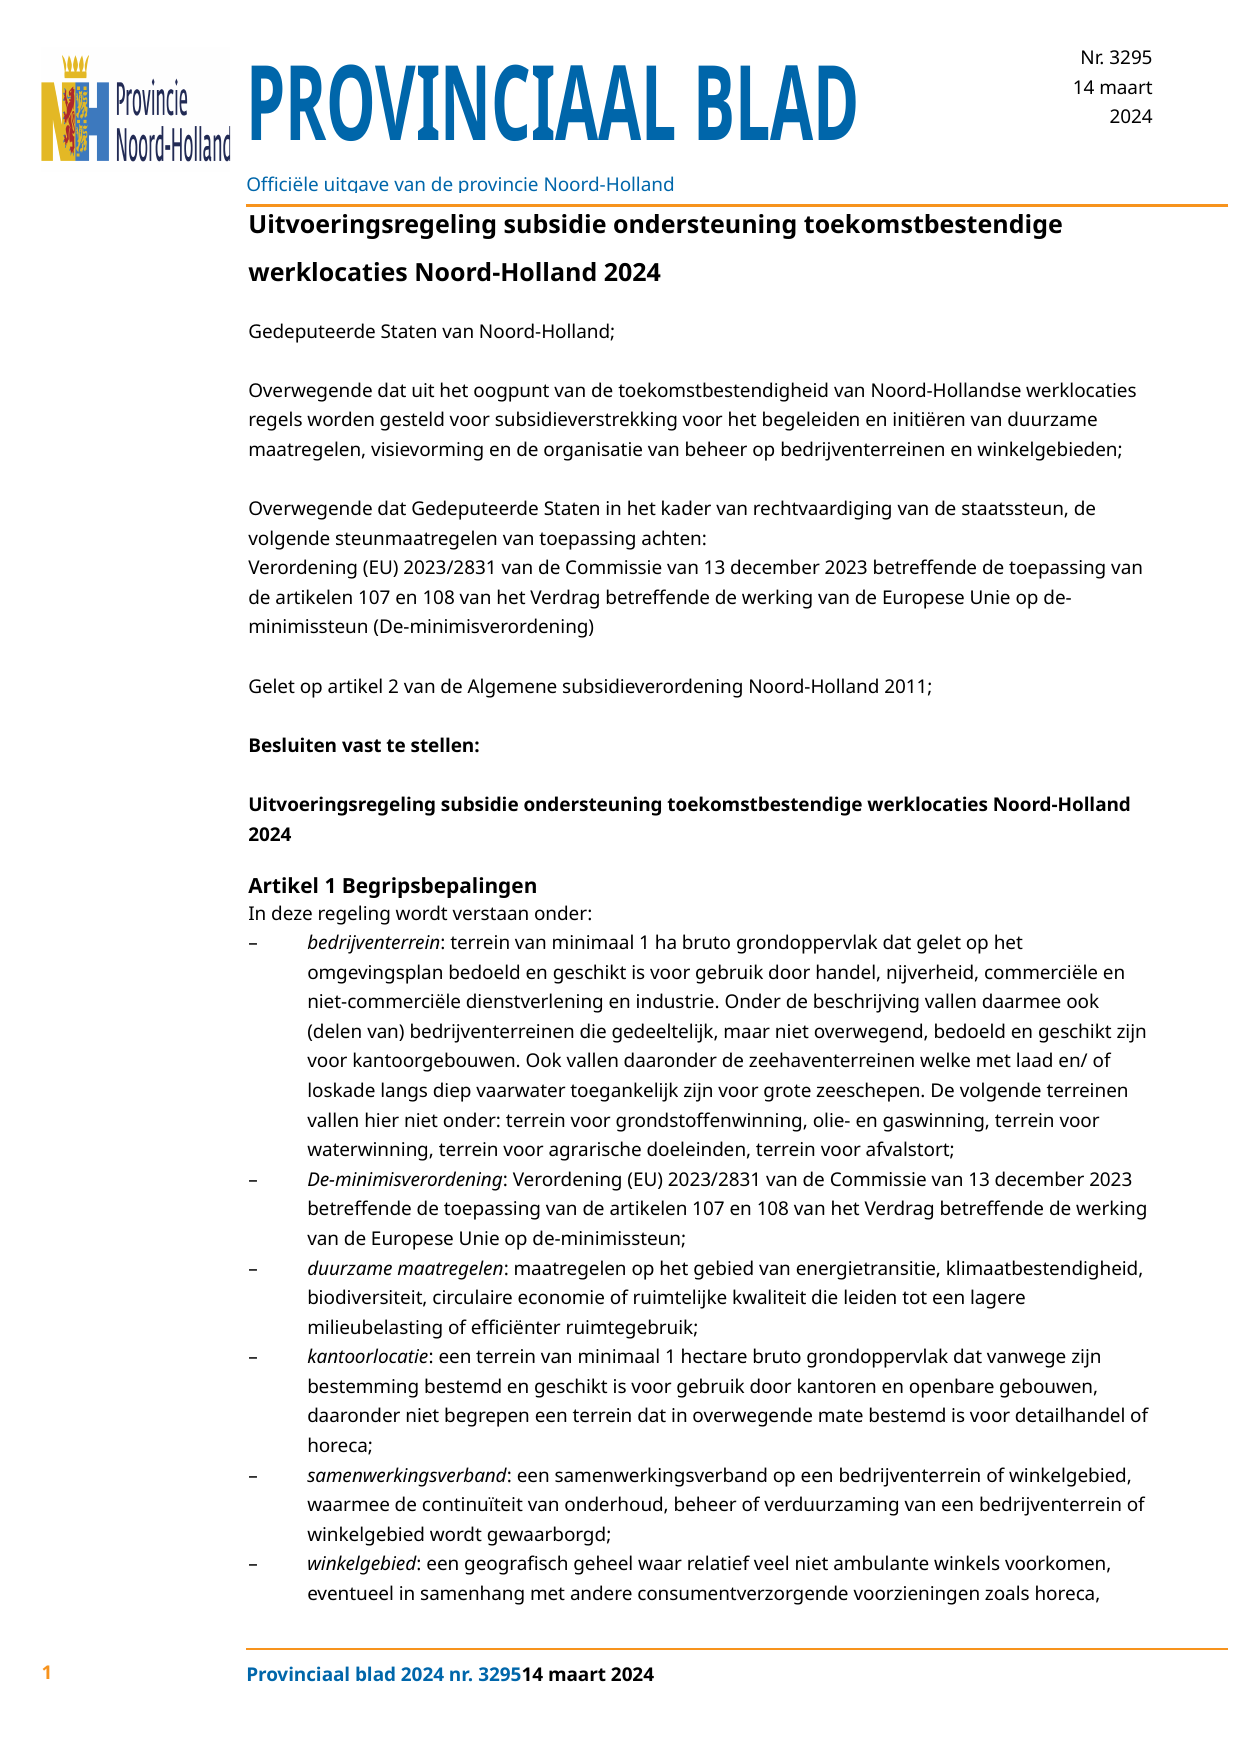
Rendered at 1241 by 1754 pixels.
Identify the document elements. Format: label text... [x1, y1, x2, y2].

list winkelgebied: een geografisch geheel waar relatief veel niet ambulante winkels voorkomen, eventueel in samenhang met andere consumentverzorgende voorzieningen zoals horeca, [248, 1551, 1152, 1606]
text Gelet op artikel 2 van de Algemene subsidieverordening Noord-Holland 2011; [248, 673, 1152, 699]
list duurzame maatregelen: maatregelen op het gebied van energietransitie, klimaatbestendigheid, biodiversiteit, circulaire economie of ruimtelijke kwaliteit die leiden tot een lagere milieubelasting of efficiënter ruimtegebruik; [248, 1255, 1152, 1339]
list bedrijventerrein: terrein van minimaal 1 ha bruto grondoppervlak dat gelet op het omgevingsplan bedoeld en geschikt is voor gebruik door handel, nijverheid, commerciële en niet-commerciële dienstverlening en industrie. Onder de beschrijving vallen daarmee ook (delen van) bedrijventerreinen die gedeeltelijk, maar niet overwegend, bedoeld en geschikt zijn voor kantoorgebouwen. Ook vallen daaronder de zeehaventerreinen welke met laad en/ of loskade langs diep vaarwater toegankelijk zijn voor grote zeeschepen. De volgende terreinen vallen hier niet onder: terrein voor grondstoffenwinning, olie- en gaswinning, terrein voor waterwinning, terrein voor agrarische doeleinden, terrein voor afvalstort; [248, 929, 1152, 1162]
text Overwegende dat uit het oogpunt van de toekomstbestendigheid van Noord-Hollandse werklocaties regels worden gesteld voor subsidieverstrekking voor het begeleiden en initiëren van duurzame maatregelen, visievorming en de organisatie van beheer op bedrijventerreinen en winkelgebieden; [248, 377, 1152, 462]
text Uitvoeringsregeling subsidie ondersteuning toekomstbestendige werklocaties Noord-Holland 2024 [248, 791, 1152, 847]
text Besluiten vast te stellen: [248, 732, 1152, 758]
text Gedeputeerde Staten van Noord-Holland; [248, 318, 1152, 344]
text Uitvoeringsregeling subsidie ondersteuning toekomstbestendige werklocaties Noord-Holland 2024 [248, 207, 1152, 288]
list kantoorlocatie: een terrein van minimaal 1 hectare bruto grondoppervlak dat vanwege zijn bestemming bestemd en geschikt is voor gebruik door kantoren en openbare gebouwen, daaronder niet begrepen een terrein dat in overwegende mate bestemd is voor detailhandel of horeca; [248, 1343, 1152, 1458]
text Verordening (EU) 2023/2831 van de Commissie van 13 december 2023 betreffende de toepassing van de artikelen 107 en 108 van het Verdrag betreffende de werking van de Europese Unie op de-minimissteun (De-minimisverordening) [248, 554, 1152, 639]
text Overwegende dat Gedeputeerde Staten in het kader van rechtvaardiging van de staatssteun, de volgende steunmaatregelen van toepassing achten: [248, 495, 1152, 551]
text Artikel 1 Begripsbepalingen [248, 871, 1152, 900]
list De-minimisverordening: Verordening (EU) 2023/2831 van de Commissie van 13 december 2023 betreffende de toepassing van de artikelen 107 en 108 van het Verdrag betreffende de werking van de Europese Unie op de-minimissteun; [248, 1166, 1152, 1251]
list samenwerkingsverband: een samenwerkingsverband op een bedrijventerrein of winkelgebied, waarmee de continuïteit van onderhoud, beheer of verduurzaming van een bedrijventerrein of winkelgebied wordt gewaarborgd; [248, 1462, 1152, 1547]
picture [41, 47, 231, 172]
text In deze regeling wordt verstaan onder: [248, 900, 1152, 925]
